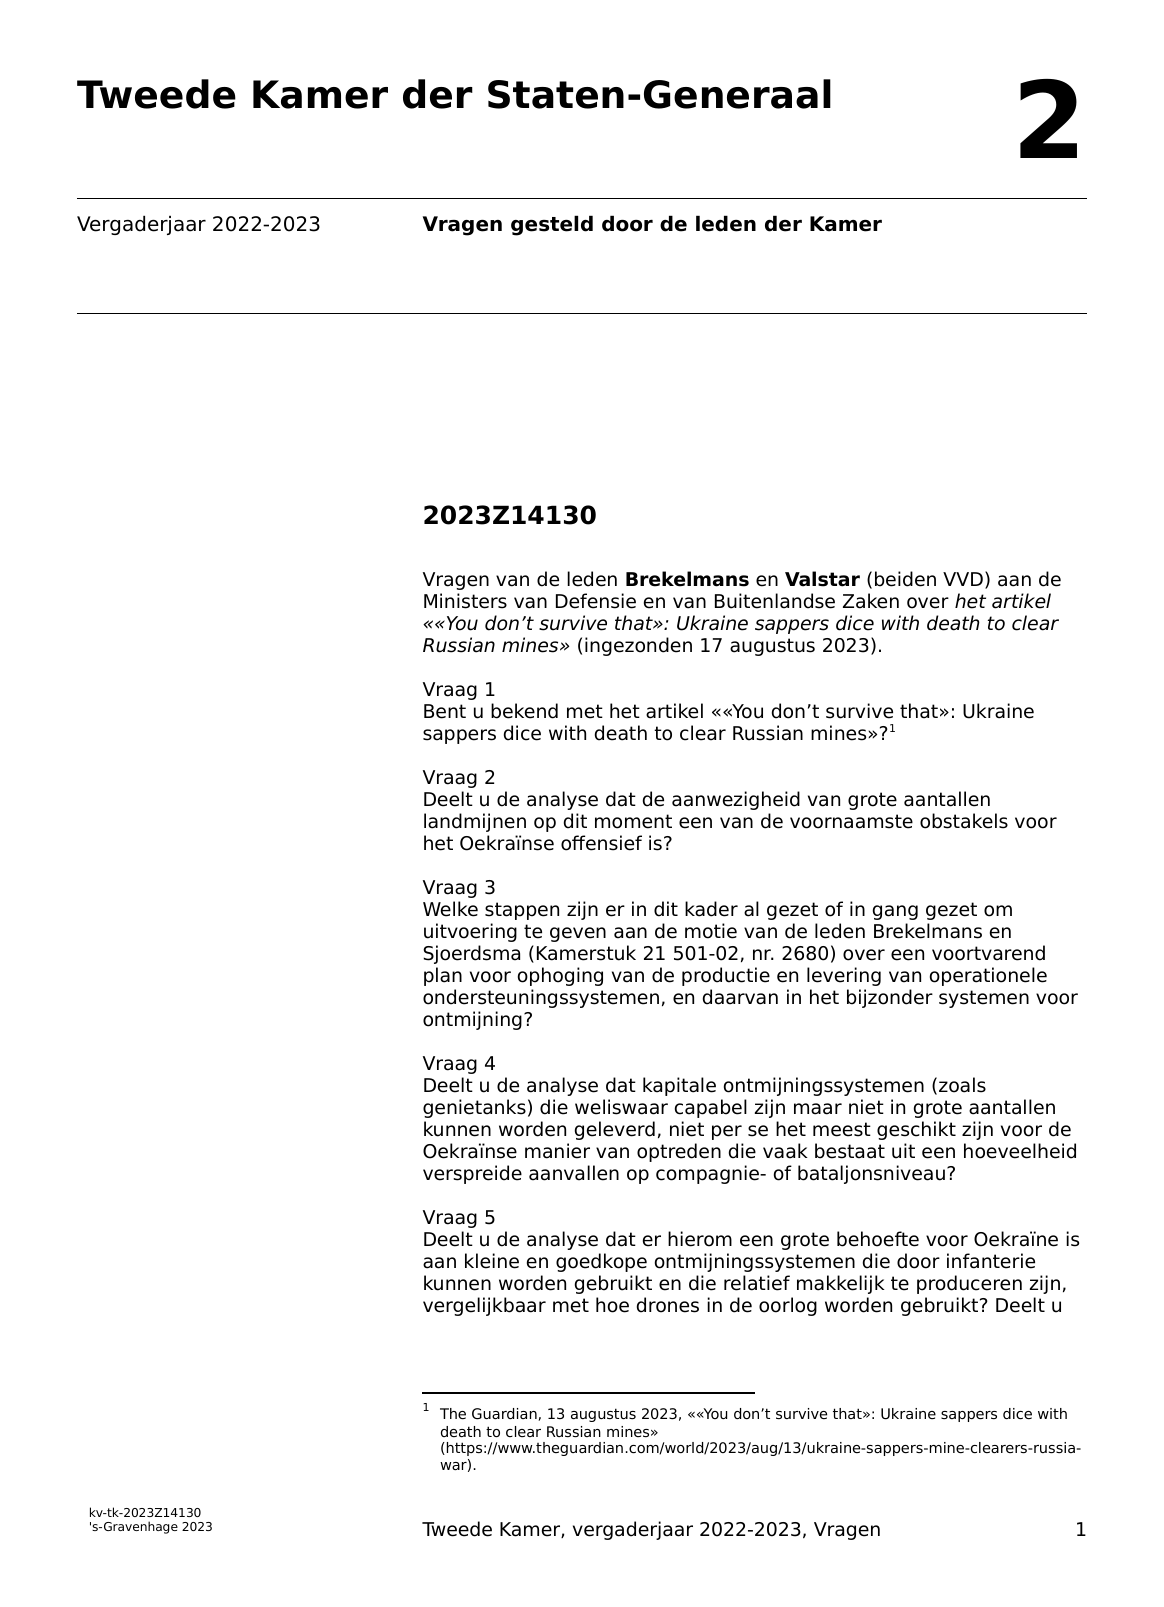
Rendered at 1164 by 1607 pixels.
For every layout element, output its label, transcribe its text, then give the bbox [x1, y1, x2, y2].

text Vraag 3 [422, 877, 1087, 899]
text Vragen van de leden Brekelmans en Valstar (beiden VVD) aan de Ministers van Defensie en van Buitenlandse Zaken over het artikel ««You don’t survive that»: Ukraine sappers dice with death to clear Russian mines» (ingezonden 17 augustus 2023). [422, 569, 1087, 657]
text Vraag 5 [422, 1207, 1087, 1229]
text Deelt u de analyse dat kapitale ontmijningssystemen (zoals genietanks) die weliswaar capabel zijn maar niet in grote aantallen kunnen worden geleverd, niet per se het meest geschikt zijn voor de Oekraïnse manier van optreden die vaak bestaat uit een hoeveelheid verspreide aanvallen op compagnie- of bataljonsniveau? [422, 1075, 1087, 1185]
table_cell Vergaderjaar 2022-2023 [77, 199, 422, 313]
text kv-tk-2023Z14130 [88, 1506, 323, 1520]
table_cell Vragen gesteld door de leden der Kamer [422, 199, 1087, 313]
text 2023Z14130 [422, 501, 1087, 531]
table_header 2 [886, 59, 1087, 198]
text Welke stappen zijn er in dit kader al gezet of in gang gezet om uitvoering te geven aan de motie van de leden Brekelmans en Sjoerdsma (Kamerstuk 21 501-02, nr. 2680) over een voortvarend plan voor ophoging van de productie en levering van operationele ondersteuningssystemen, en daarvan in het bijzonder systemen voor ontmijning? [422, 899, 1087, 1031]
text Vraag 2 [422, 767, 1087, 789]
text Deelt u de analyse dat er hierom een grote behoefte voor Oekraïne is aan kleine en goedkope ontmijningssystemen die door infanterie kunnen worden gebruikt en die relatief makkelijk te produceren zijn, vergelijkbaar met hoe drones in de oorlog worden gebruikt? Deelt u [422, 1229, 1087, 1317]
text Bent u bekend met het artikel ««You don’t survive that»: Ukraine sappers dice with death to clear Russian mines»? [422, 701, 1087, 745]
text 's-Gravenhage 2023 [88, 1520, 323, 1534]
text The Guardian, 13 augustus 2023, ««You don’t survive that»: Ukraine sappers dice with death to clear Russian mines» (https://www.theguardian.com/world/2023/aug/13/ukraine-sappers-mine-clearers-russia-war). [422, 1402, 1087, 1474]
text Vraag 4 [422, 1053, 1087, 1075]
text Deelt u de analyse dat de aanwezigheid van grote aantallen landmijnen op dit moment een van de voornaamste obstakels voor het Oekraïnse offensief is? [422, 789, 1087, 855]
table_header Tweede Kamer der Staten-Generaal [77, 59, 886, 198]
text Vraag 1 [422, 679, 1087, 701]
